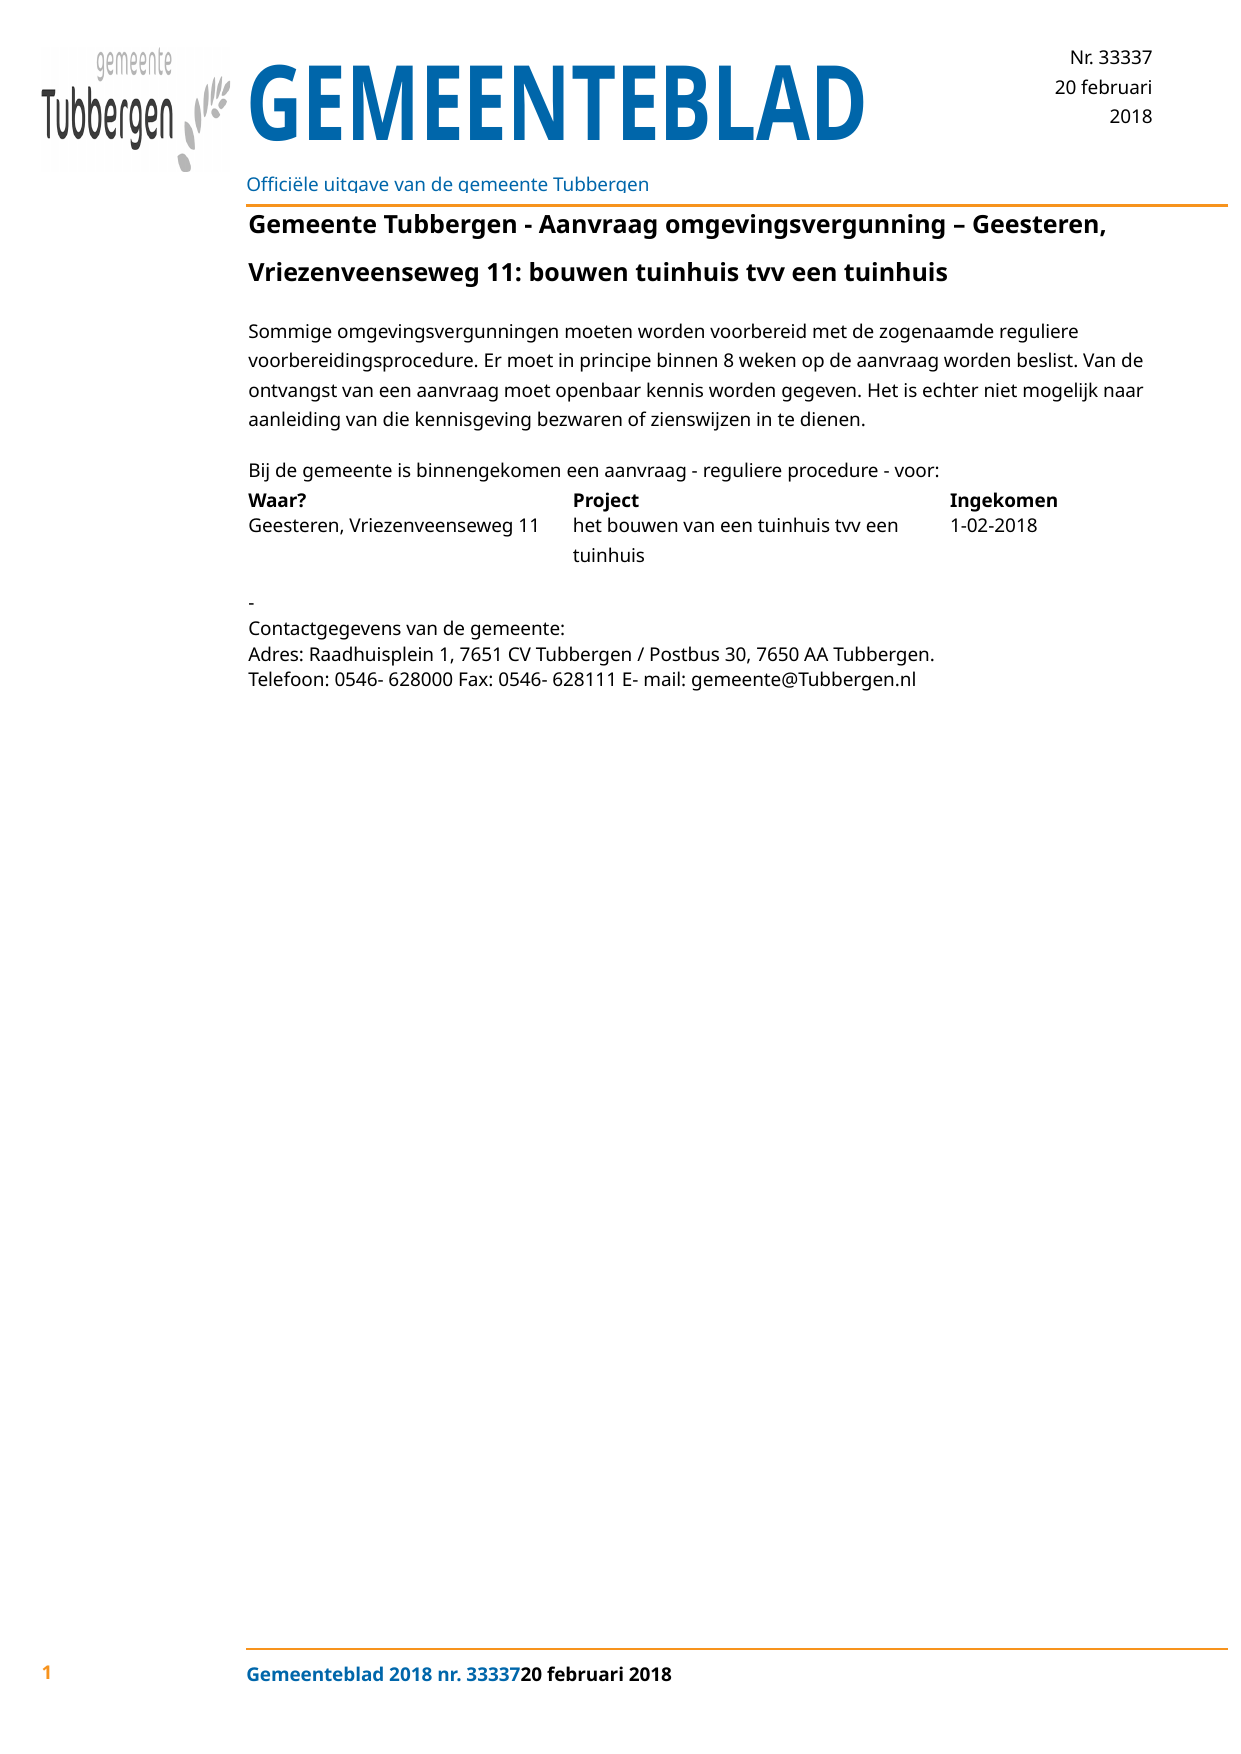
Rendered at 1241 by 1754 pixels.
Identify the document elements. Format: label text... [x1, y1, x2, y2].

text Telefoon: 0546- 628000 Fax: 0546- 628111 E- mail: gemeente@Tubbergen.nl [248, 666, 1152, 692]
table_header Project [573, 487, 950, 512]
text Sommige omgevingsvergunningen moeten worden voorbereid met de zogenaamde reguliere voorbereidingsprocedure. Er moet in principe binnen 8 weken op de aanvraag worden beslist. Van de ontvangst van een aanvraag moet openbaar kennis worden gegeven. Het is echter niet mogelijk naar aanleiding van die kennisgeving bezwaren of zienswijzen in te dienen. [248, 318, 1152, 432]
table_header Waar? [248, 487, 573, 512]
picture [41, 47, 231, 172]
table_cell 1-02-2018 [950, 513, 1152, 568]
text Contactgegevens van de gemeente: [248, 615, 1152, 641]
table_cell Geesteren, Vriezenveenseweg 11 [248, 513, 573, 568]
table_header Ingekomen [950, 487, 1152, 512]
text Adres: Raadhuisplein 1, 7651 CV Tubbergen / Postbus 30, 7650 AA Tubbergen. [248, 641, 1152, 666]
table_cell het bouwen van een tuinhuis tvv een tuinhuis [573, 513, 950, 568]
text Bij de gemeente is binnengekomen een aanvraag - reguliere procedure - voor: [248, 457, 1152, 483]
text - [248, 589, 1152, 615]
text Gemeente Tubbergen - Aanvraag omgevingsvergunning – Geesteren, Vriezenveenseweg 11: bouwen tuinhuis tvv een tuinhuis [248, 207, 1152, 288]
